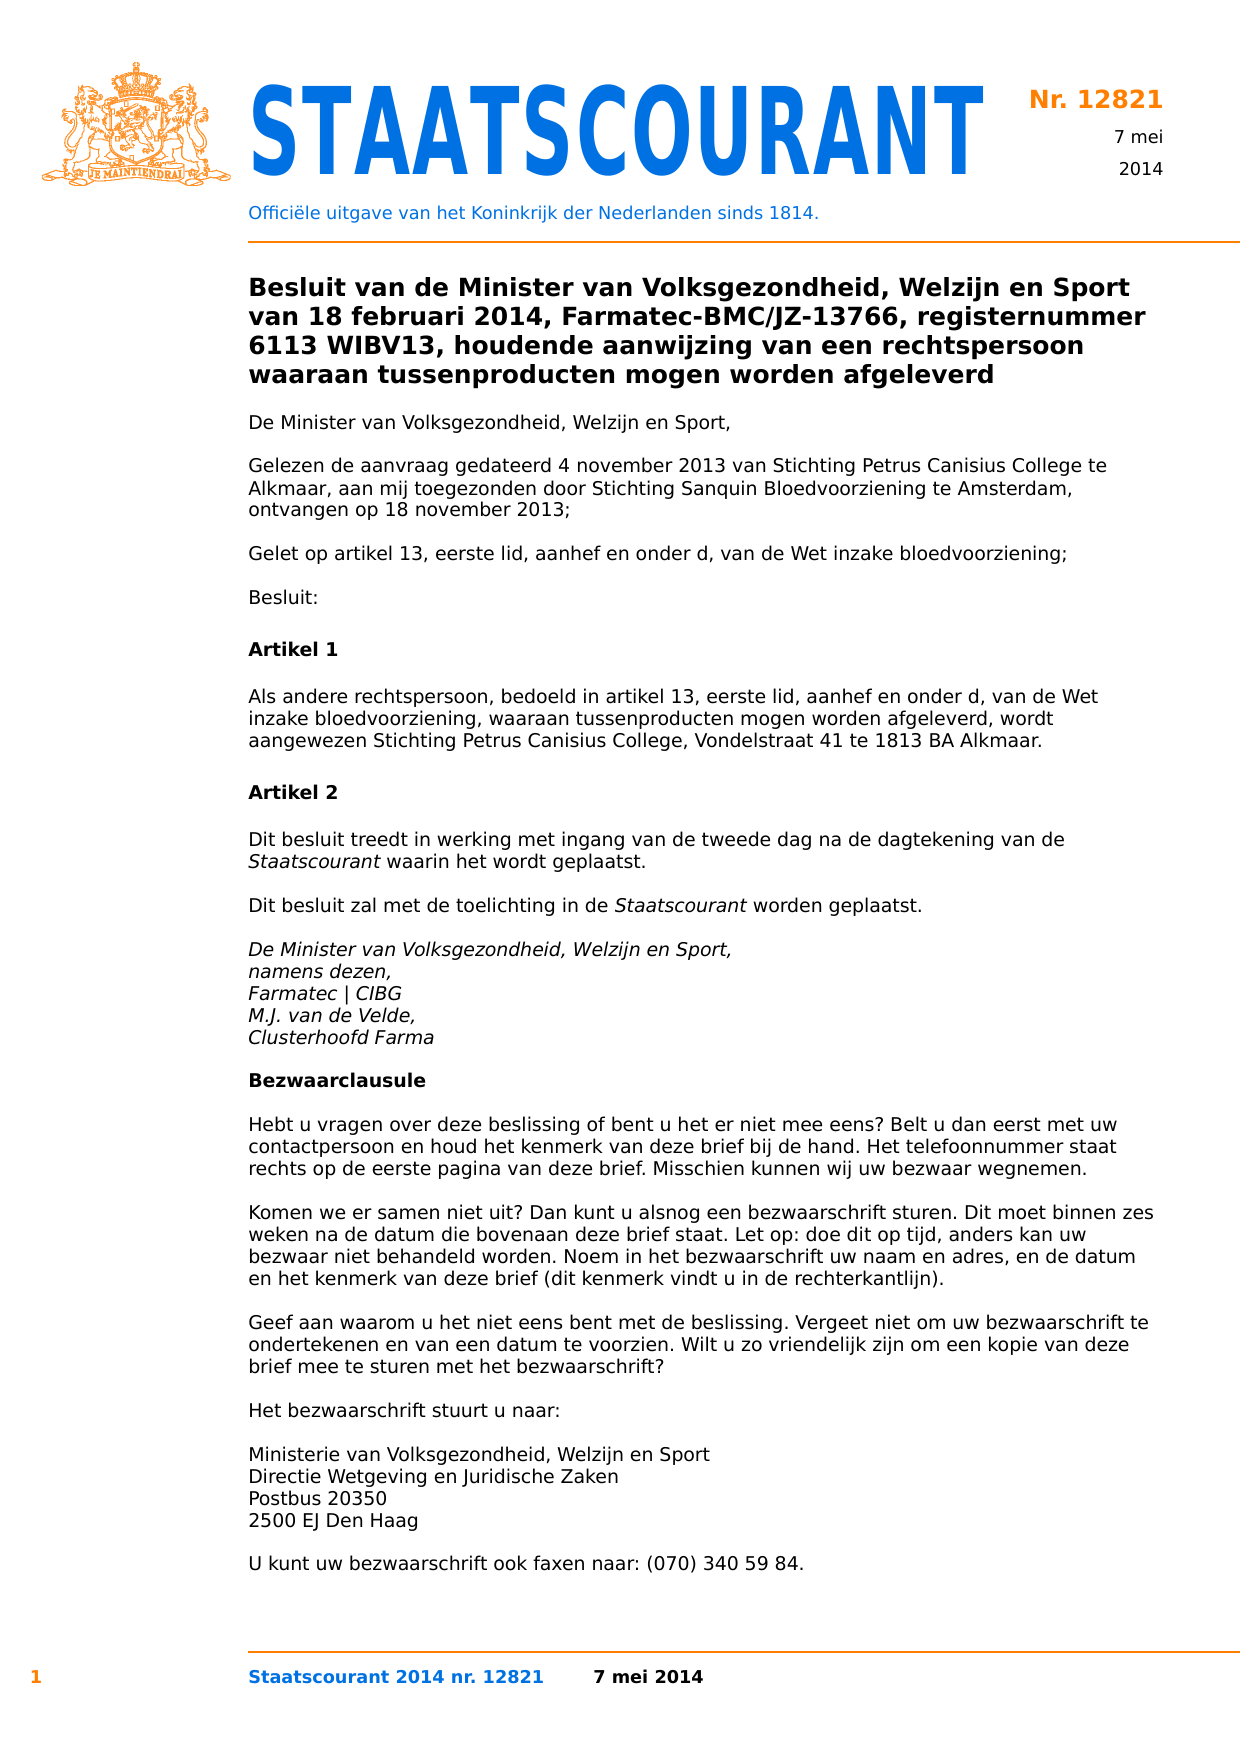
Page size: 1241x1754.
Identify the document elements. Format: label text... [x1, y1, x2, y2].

text De Minister van Volksgezondheid, Welzijn en Sport, namens dezen, Farmatec | CIBG M.J. van de Velde, Clusterhoofd Farma [248, 939, 1163, 1048]
text Het bezwaarschrift stuurt u naar: [248, 1400, 1163, 1422]
text Komen we er samen niet uit? Dan kunt u alsnog een bezwaarschrift sturen. Dit moet binnen zes weken na de datum die bovenaan deze brief staat. Let op: doe dit op tijd, anders kan uw bezwaar niet behandeld worden. Noem in het bezwaarschrift uw naam en adres, en de datum en het kenmerk van deze brief (dit kenmerk vindt u in de rechterkantlijn). [248, 1202, 1163, 1290]
subtitle Besluit van de Minister van Volksgezondheid, Welzijn en Sport van 18 februari 2014, Farmatec-BMC/JZ-13766, registernummer 6113 WIBV13, houdende aanwijzing van een rechtspersoon waaraan tussenproducten mogen worden afgeleverd [248, 273, 1163, 390]
text Hebt u vragen over deze beslissing of bent u het er niet mee eens? Belt u dan eerst met uw contactpersoon en houd het kenmerk van deze brief bij de hand. Het telefoonnummer staat rechts op de eerste pagina van deze brief. Misschien kunnen wij uw bezwaar wegnemen. [248, 1114, 1163, 1180]
table_header Nr. 12821 [998, 62, 1240, 121]
table_header STAATSCOURANT [248, 62, 998, 203]
text U kunt uw bezwaarschrift ook faxen naar: (070) 340 59 84. [248, 1553, 1163, 1575]
text Gelezen de aanvraag gedateerd 4 november 2013 van Stichting Petrus Canisius College te Alkmaar, aan mij toegezonden door Stichting Sanquin Bloedvoorziening te Amsterdam, ontvangen op 18 november 2013; [248, 455, 1163, 521]
text Dit besluit treedt in werking met ingang van de tweede dag na de dagtekening van de Staatscourant waarin het wordt geplaatst. [248, 829, 1163, 873]
text Als andere rechtspersoon, bedoeld in artikel 13, eerste lid, aanhef en onder d, van de Wet inzake bloedvoorziening, waaraan tussenproducten mogen worden afgeleverd, wordt aangewezen Stichting Petrus Canisius College, Vondelstraat 41 te 1813 BA Alkmaar. [248, 686, 1163, 752]
text Postbus 20350 [248, 1487, 1163, 1509]
table_cell Officiële uitgave van het Koninkrijk der Nederlanden sinds 1814. [248, 203, 1240, 241]
subtitle Artikel 2 [248, 782, 1163, 804]
picture [41, 62, 231, 186]
table_cell 7 mei [998, 121, 1240, 153]
subtitle Artikel 1 [248, 639, 1163, 661]
text 2500 EJ Den Haag [248, 1509, 1163, 1531]
text Directie Wetgeving en Juridische Zaken [248, 1466, 1163, 1487]
text Bezwaarclausule [248, 1070, 1163, 1092]
table_header [25, 62, 248, 241]
table_cell 2014 [998, 153, 1240, 203]
text Dit besluit zal met de toelichting in de Staatscourant worden geplaatst. [248, 895, 1163, 917]
text Geef aan waarom u het niet eens bent met de beslissing. Vergeet niet om uw bezwaarschrift te ondertekenen en van een datum te voorzien. Wilt u zo vriendelijk zijn om een kopie van deze brief mee te sturen met het bezwaarschrift? [248, 1312, 1163, 1378]
text Ministerie van Volksgezondheid, Welzijn en Sport [248, 1443, 1163, 1466]
text Besluit: [248, 587, 1163, 609]
text De Minister van Volksgezondheid, Welzijn en Sport, [248, 412, 1163, 433]
text Gelet op artikel 13, eerste lid, aanhef en onder d, van de Wet inzake bloedvoorziening; [248, 543, 1163, 565]
